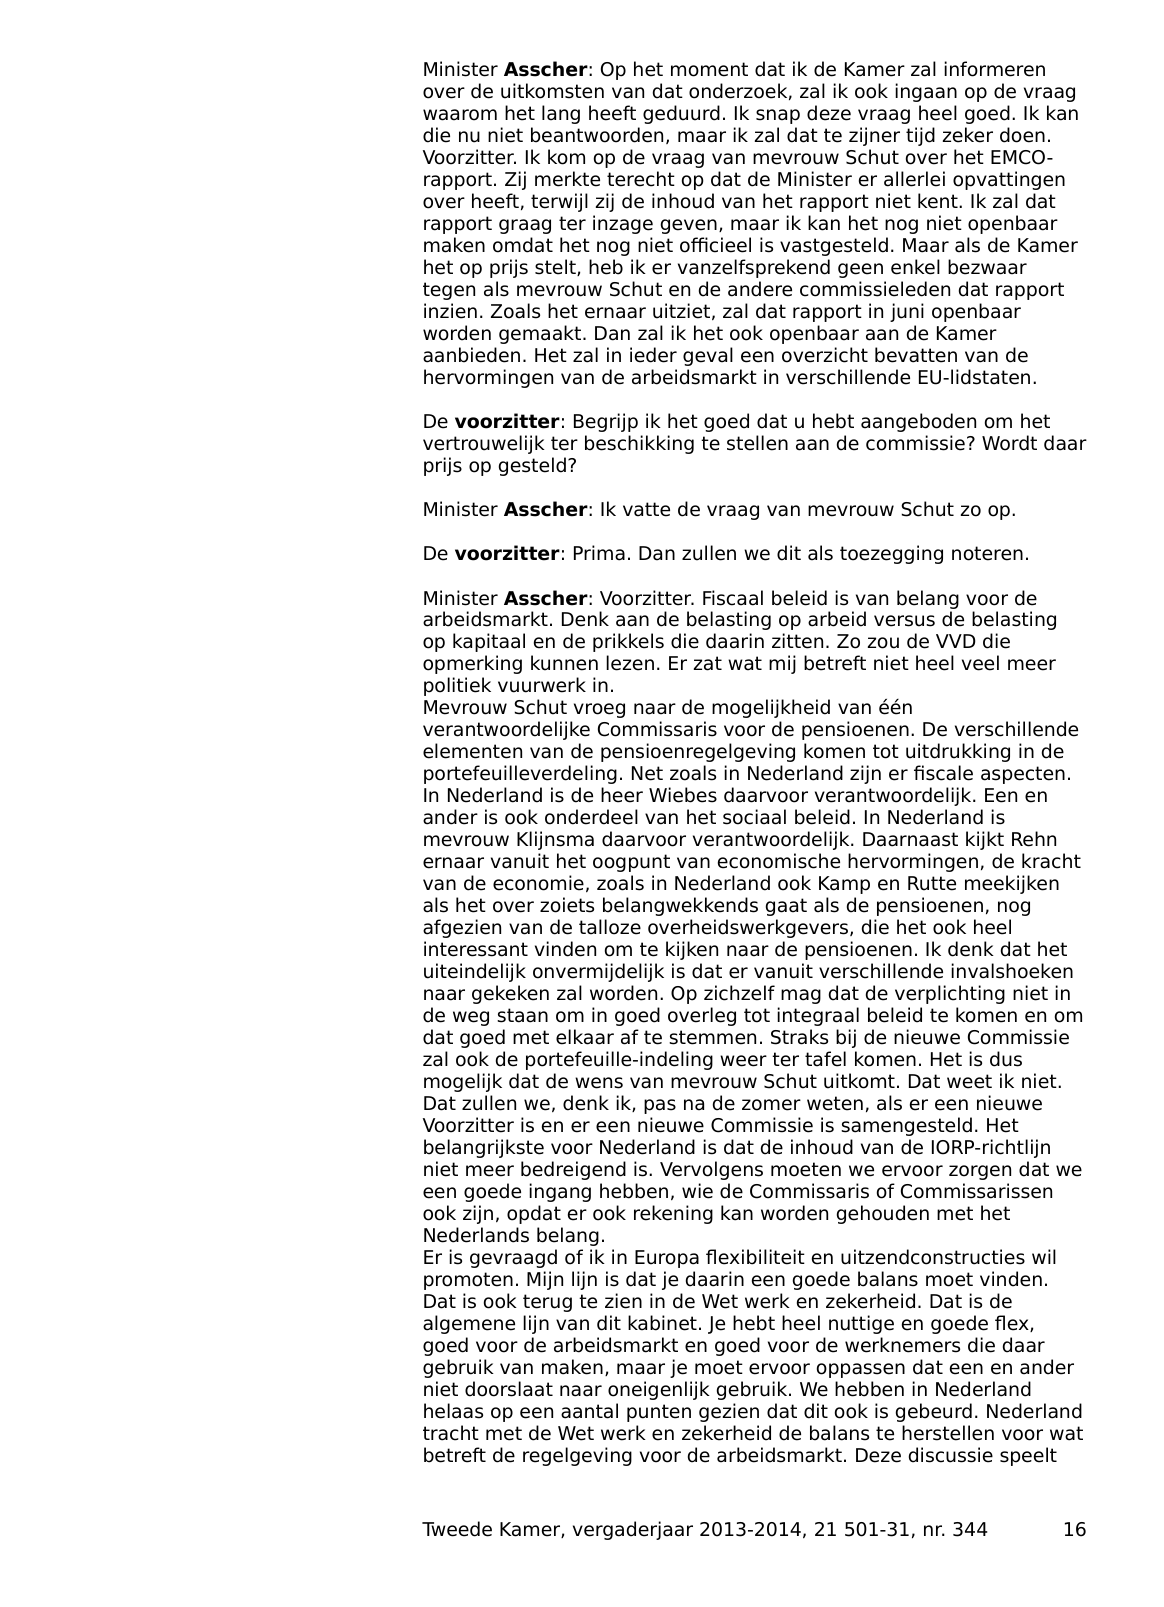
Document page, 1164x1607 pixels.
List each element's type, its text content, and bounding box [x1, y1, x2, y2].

text De voorzitter: Prima. Dan zullen we dit als toezegging noteren. [422, 543, 1087, 565]
text Mevrouw Schut vroeg naar de mogelijkheid van één verantwoordelijke Commissaris voor de pensioenen. De verschillende elementen van de pensioenregelgeving komen tot uitdrukking in de portefeuilleverdeling. Net zoals in Nederland zijn er fiscale aspecten. In Nederland is de heer Wiebes daarvoor verantwoordelijk. Een en ander is ook onderdeel van het sociaal beleid. In Nederland is mevrouw Klijnsma daarvoor verantwoordelijk. Daarnaast kijkt Rehn ernaar vanuit het oogpunt van economische hervormingen, de kracht van de economie, zoals in Nederland ook Kamp en Rutte meekijken als het over zoiets belangwekkends gaat als de pensioenen, nog afgezien van de talloze overheidswerkgevers, die het ook heel interessant vinden om te kijken naar de pensioenen. Ik denk dat het uiteindelijk onvermijdelijk is dat er vanuit verschillende invalshoeken naar gekeken zal worden. Op zichzelf mag dat de verplichting niet in de weg staan om in goed overleg tot integraal beleid te komen en om dat goed met elkaar af te stemmen. Straks bij de nieuwe Commissie zal ook de portefeuille-indeling weer ter tafel komen. Het is dus mogelijk dat de wens van mevrouw Schut uitkomt. Dat weet ik niet. Dat zullen we, denk ik, pas na de zomer weten, als er een nieuwe Voorzitter is en er een nieuwe Commissie is samengesteld. Het belangrijkste voor Nederland is dat de inhoud van de IORP-richtlijn niet meer bedreigend is. Vervolgens moeten we ervoor zorgen dat we een goede ingang hebben, wie de Commissaris of Commissarissen ook zijn, opdat er ook rekening kan worden gehouden met het Nederlands belang. [422, 697, 1087, 1247]
text De voorzitter: Begrijp ik het goed dat u hebt aangeboden om het vertrouwelijk ter beschikking te stellen aan de commissie? Wordt daar prijs op gesteld? [422, 411, 1087, 477]
text Er is gevraagd of ik in Europa flexibiliteit en uitzendconstructies wil promoten. Mijn lijn is dat je daarin een goede balans moet vinden. Dat is ook terug te zien in de Wet werk en zekerheid. Dat is de algemene lijn van dit kabinet. Je hebt heel nuttige en goede flex, goed voor de arbeidsmarkt en goed voor de werknemers die daar gebruik van maken, maar je moet ervoor oppassen dat een en ander niet doorslaat naar oneigenlijk gebruik. We hebben in Nederland helaas op een aantal punten gezien dat dit ook is gebeurd. Nederland tracht met de Wet werk en zekerheid de balans te herstellen voor wat betreft de regelgeving voor de arbeidsmarkt. Deze discussie speelt [422, 1247, 1087, 1467]
text Voorzitter. Ik kom op de vraag van mevrouw Schut over het EMCO-rapport. Zij merkte terecht op dat de Minister er allerlei opvattingen over heeft, terwijl zij de inhoud van het rapport niet kent. Ik zal dat rapport graag ter inzage geven, maar ik kan het nog niet openbaar maken omdat het nog niet officieel is vastgesteld. Maar als de Kamer het op prijs stelt, heb ik er vanzelfsprekend geen enkel bezwaar tegen als mevrouw Schut en de andere commissieleden dat rapport inzien. Zoals het ernaar uitziet, zal dat rapport in juni openbaar worden gemaakt. Dan zal ik het ook openbaar aan de Kamer aanbieden. Het zal in ieder geval een overzicht bevatten van de hervormingen van de arbeidsmarkt in verschillende EU-lidstaten. [422, 147, 1087, 389]
text Minister Asscher: Op het moment dat ik de Kamer zal informeren over de uitkomsten van dat onderzoek, zal ik ook ingaan op de vraag waarom het lang heeft geduurd. Ik snap deze vraag heel goed. Ik kan die nu niet beantwoorden, maar ik zal dat te zijner tijd zeker doen. [422, 59, 1087, 147]
text Minister Asscher: Voorzitter. Fiscaal beleid is van belang voor de arbeidsmarkt. Denk aan de belasting op arbeid versus de belasting op kapitaal en de prikkels die daarin zitten. Zo zou de VVD die opmerking kunnen lezen. Er zat wat mij betreft niet heel veel meer politiek vuurwerk in. [422, 587, 1087, 697]
text Minister Asscher: Ik vatte de vraag van mevrouw Schut zo op. [422, 499, 1087, 521]
